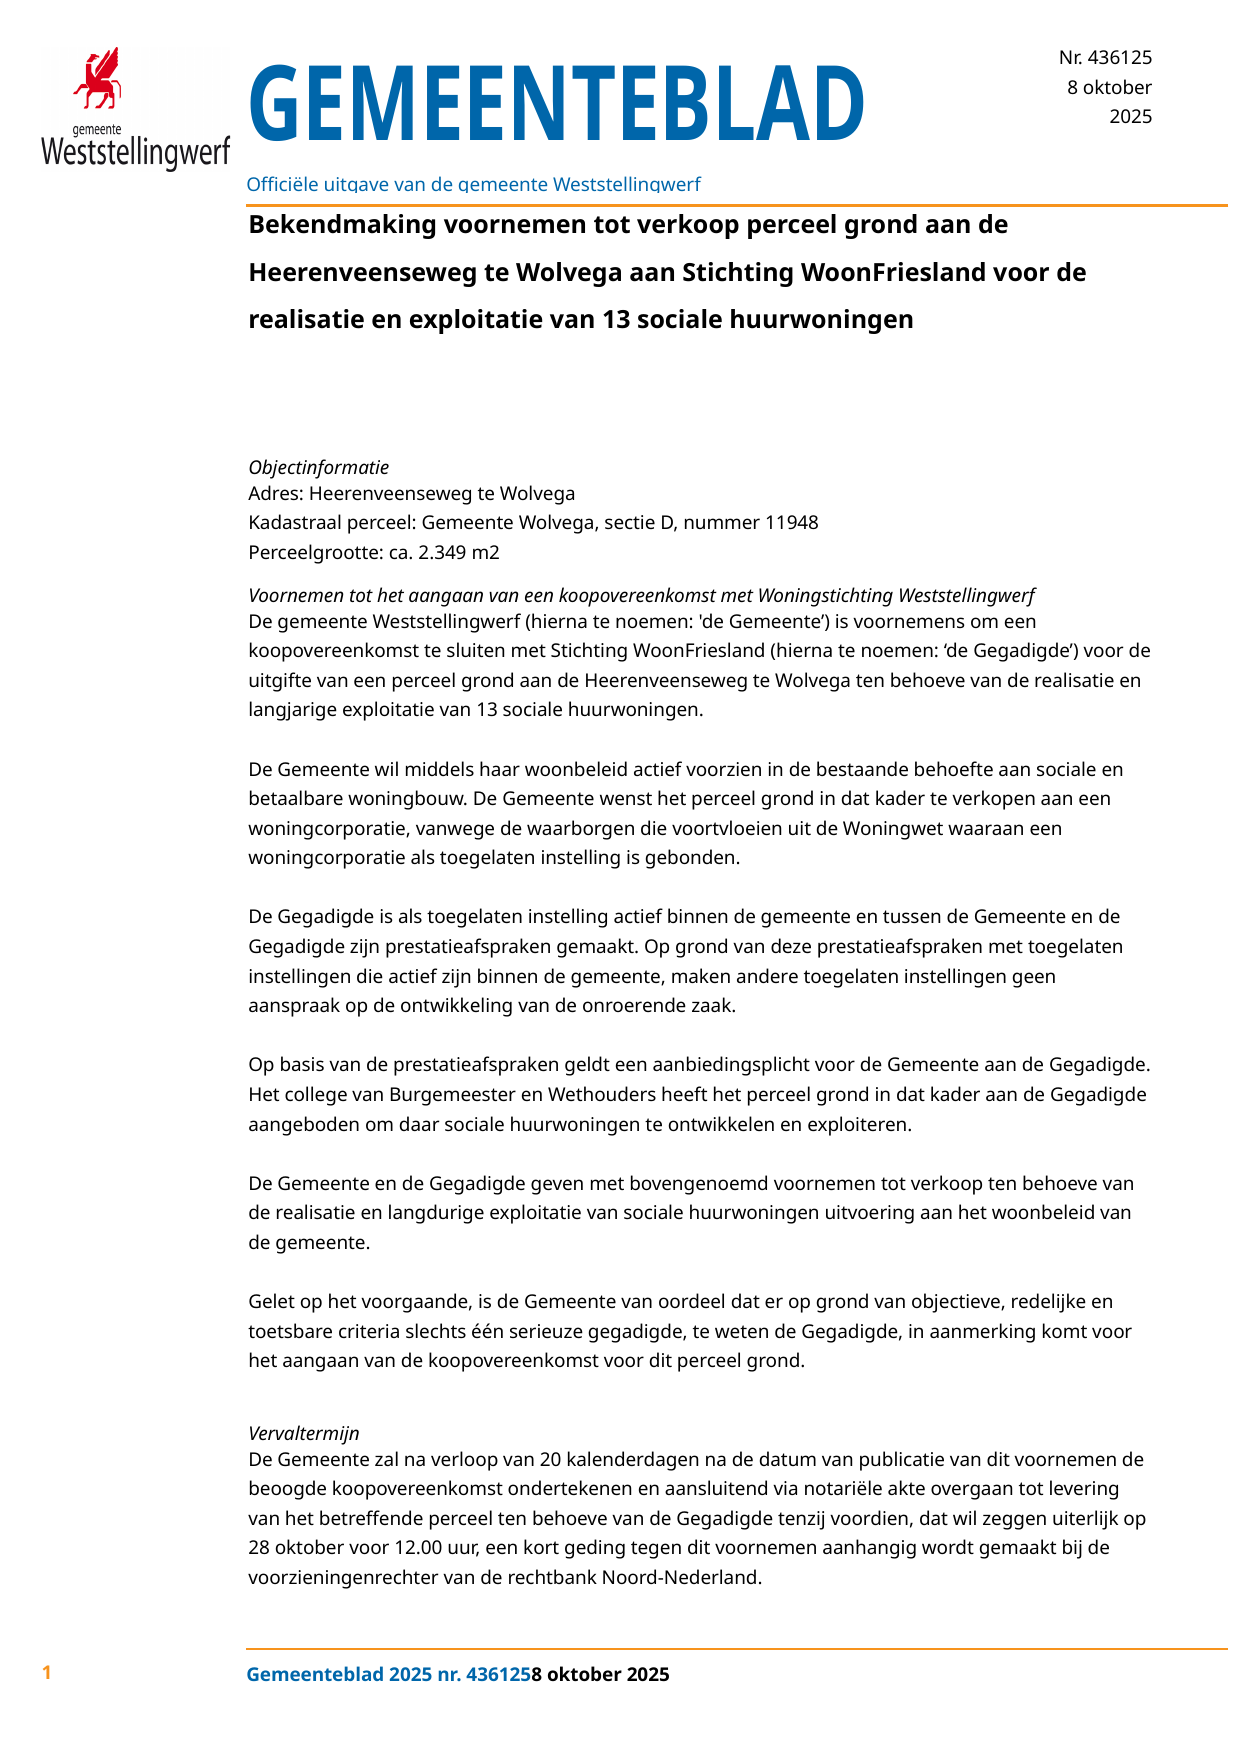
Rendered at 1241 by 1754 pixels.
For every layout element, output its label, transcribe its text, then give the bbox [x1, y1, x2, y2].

picture [41, 47, 231, 172]
text Vervaltermijn [248, 1420, 1152, 1446]
text De Gemeente en de Gegadigde geven met bovengenoemd voornemen tot verkoop ten behoeve van de realisatie en langdurige exploitatie van sociale huurwoningen uitvoering aan het woonbeleid van de gemeente. [248, 1170, 1152, 1255]
text De Gegadigde is als toegelaten instelling actief binnen de gemeente en tussen de Gemeente en de Gegadigde zijn prestatieafspraken gemaakt. Op grond van deze prestatieafspraken met toegelaten instellingen die actief zijn binnen de gemeente, maken andere toegelaten instellingen geen aanspraak op de ontwikkeling van de onroerende zaak. [248, 904, 1152, 1018]
text Bekendmaking voornemen tot verkoop perceel grond aan de Heerenveenseweg te Wolvega aan Stichting WoonFriesland voor de realisatie en exploitatie van 13 sociale huurwoningen [248, 207, 1152, 336]
text Voornemen tot het aangaan van een koopovereenkomst met Woningstichting Weststellingwerf [248, 582, 1152, 608]
text De Gemeente wil middels haar woonbeleid actief voorzien in de bestaande behoefte aan sociale en betaalbare woningbouw. De Gemeente wenst het perceel grond in dat kader te verkopen aan een woningcorporatie, vanwege de waarborgen die voortvloeien uit de Woningwet waaraan een woningcorporatie als toegelaten instelling is gebonden. [248, 756, 1152, 870]
text Op basis van de prestatieafspraken geldt een aanbiedingsplicht voor de Gemeente aan de Gegadigde. Het college van Burgemeester en Wethouders heeft het perceel grond in dat kader aan de Gegadigde aangeboden om daar sociale huurwoningen te ontwikkelen en exploiteren. [248, 1052, 1152, 1136]
text Objectinformatie [248, 454, 1152, 480]
text Kadastraal perceel: Gemeente Wolvega, sectie D, nummer 11948 [248, 509, 1152, 535]
text Adres: Heerenveenseweg te Wolvega [248, 480, 1152, 506]
text Gelet op het voorgaande, is de Gemeente van oordeel dat er op grond van objectieve, redelijke en toetsbare criteria slechts één serieuze gegadigde, te weten de Gegadigde, in aanmerking komt voor het aangaan van de koopovereenkomst voor dit perceel grond. [248, 1288, 1152, 1373]
text De gemeente Weststellingwerf (hierna te noemen: 'de Gemeente’) is voornemens om een koopovereenkomst te sluiten met Stichting WoonFriesland (hierna te noemen: ‘de Gegadigde’) voor de uitgifte van een perceel grond aan de Heerenveenseweg te Wolvega ten behoeve van de realisatie en langjarige exploitatie van 13 sociale huurwoningen. [248, 608, 1152, 722]
text De Gemeente zal na verloop van 20 kalenderdagen na de datum van publicatie van dit voornemen de beoogde koopovereenkomst ondertekenen en aansluitend via notariële akte overgaan tot levering van het betreffende perceel ten behoeve van de Gegadigde tenzij voordien, dat wil zeggen uiterlijk op 28 oktober voor 12.00 uur, een kort geding tegen dit voornemen aanhangig wordt gemaakt bij de voorzieningenrechter van de rechtbank Noord-Nederland. [248, 1446, 1152, 1590]
text Perceelgrootte: ca. 2.349 m2 [248, 539, 1152, 565]
